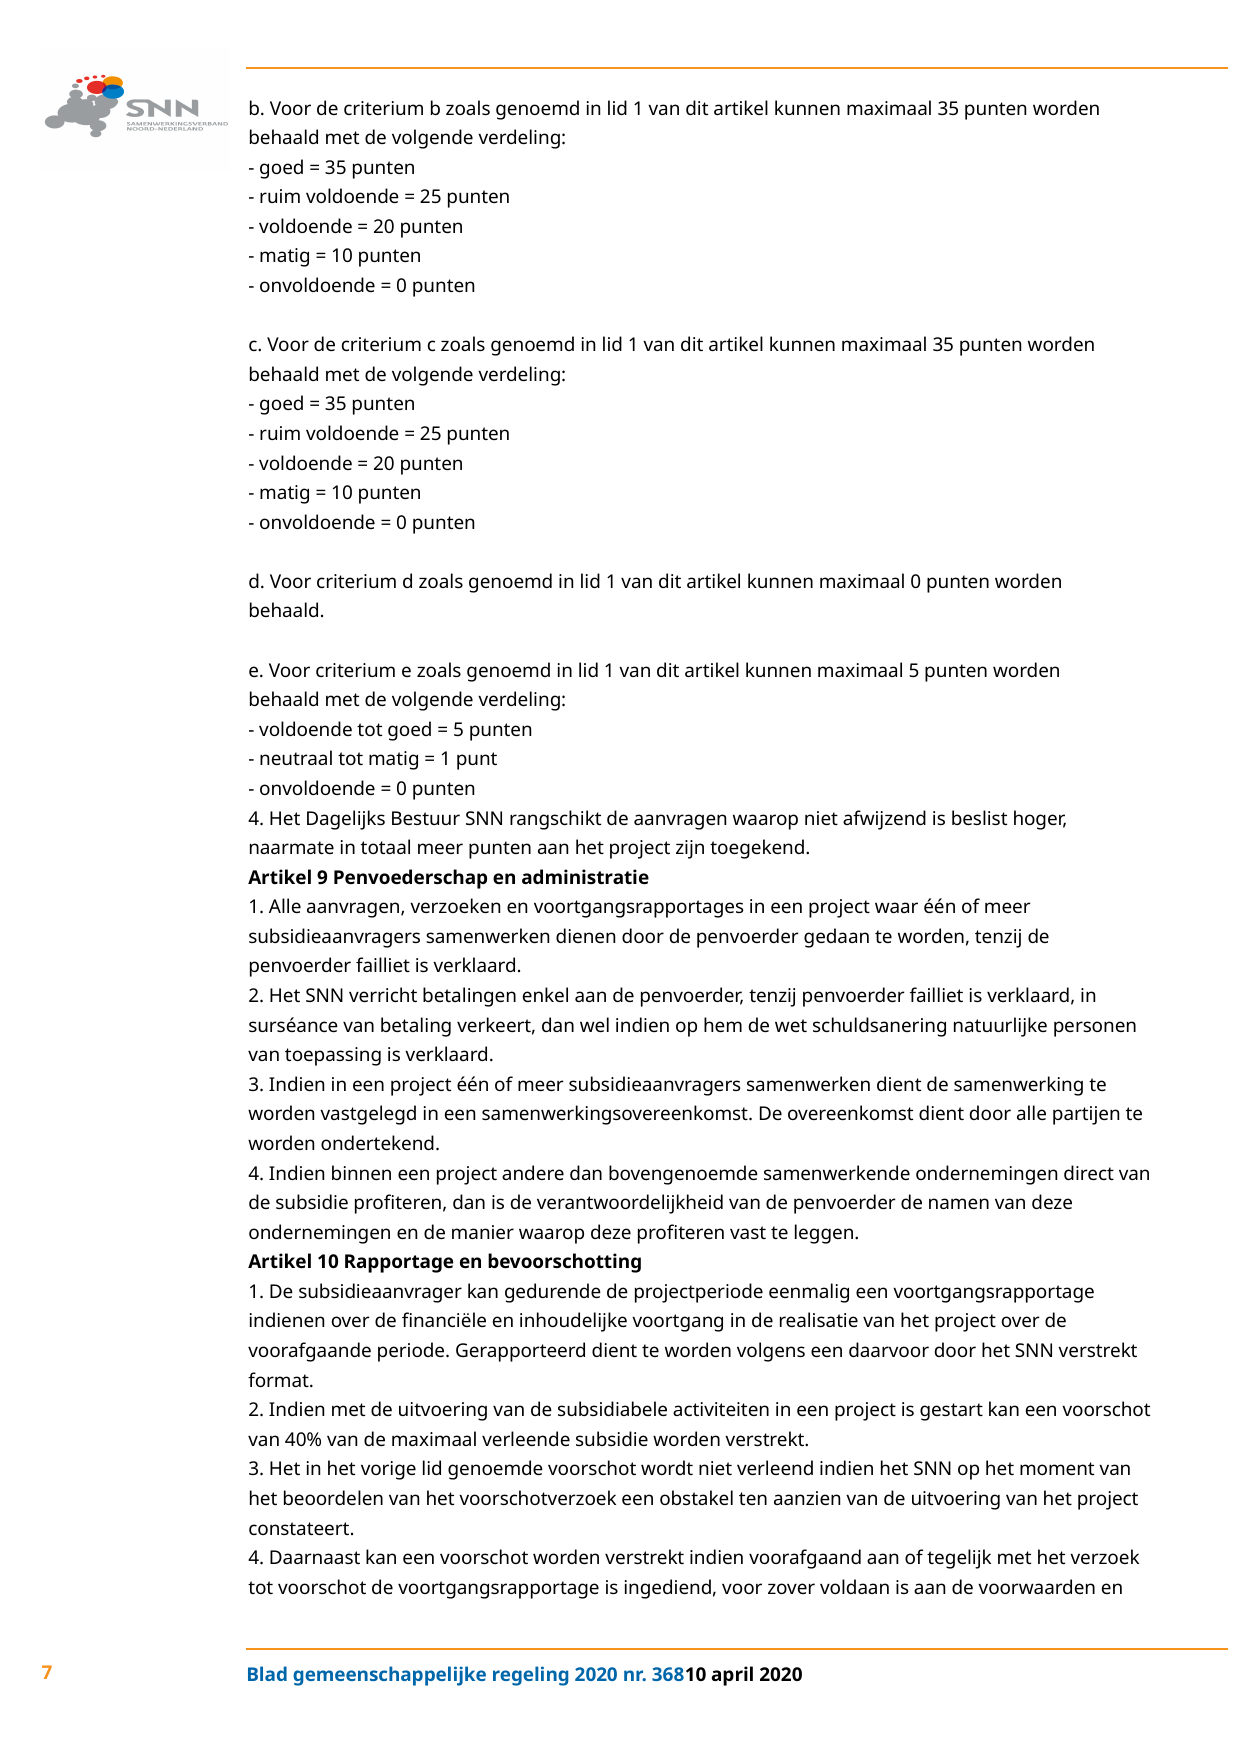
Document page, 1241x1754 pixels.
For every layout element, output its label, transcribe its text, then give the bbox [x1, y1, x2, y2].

picture [41, 47, 231, 172]
text behaald met de volgende verdeling: [248, 124, 1152, 150]
text - goed = 35 punten [248, 154, 1152, 180]
text c. Voor de criterium c zoals genoemd in lid 1 van dit artikel kunnen maximaal 35 punten worden [248, 331, 1152, 357]
text - matig = 10 punten [248, 243, 1152, 268]
text 2. Indien met de uitvoering van de subsidiabele activiteiten in een project is gestart kan een voorschot van 40% van de maximaal verleende subsidie worden verstrekt. [248, 1396, 1152, 1452]
text behaald met de volgende verdeling: [248, 361, 1152, 387]
text - goed = 35 punten [248, 391, 1152, 416]
text 4. Indien binnen een project andere dan bovengenoemde samenwerkende ondernemingen direct van de subsidie profiteren, dan is de verantwoordelijkheid van de penvoerder de namen van deze ondernemingen en de manier waarop deze profiteren vast te leggen. [248, 1160, 1152, 1245]
text 1. De subsidieaanvrager kan gedurende de projectperiode eenmalig een voortgangsrapportage indienen over de financiële en inhoudelijke voortgang in de realisatie van het project over de voorafgaande periode. Gerapporteerd dient te worden volgens een daarvoor door het SNN verstrekt format. [248, 1278, 1152, 1393]
text d. Voor criterium d zoals genoemd in lid 1 van dit artikel kunnen maximaal 0 punten worden [248, 568, 1152, 594]
text - neutraal tot matig = 1 punt [248, 746, 1152, 771]
text 3. Indien in een project één of meer subsidieaanvragers samenwerken dient de samenwerking te worden vastgelegd in een samenwerkingsovereenkomst. De overeenkomst dient door alle partijen te worden ondertekend. [248, 1071, 1152, 1156]
text 1. Alle aanvragen, verzoeken en voortgangsrapportages in een project waar één of meer subsidieaanvragers samenwerken dienen door de penvoerder gedaan te worden, tenzij de penvoerder failliet is verklaard. [248, 893, 1152, 978]
text e. Voor criterium e zoals genoemd in lid 1 van dit artikel kunnen maximaal 5 punten worden [248, 657, 1152, 683]
text - voldoende = 20 punten [248, 450, 1152, 476]
text 2. Het SNN verricht betalingen enkel aan de penvoerder, tenzij penvoerder failliet is verklaard, in surséance van betaling verkeert, dan wel indien op hem de wet schuldsanering natuurlijke personen van toepassing is verklaard. [248, 982, 1152, 1067]
text - voldoende = 20 punten [248, 213, 1152, 239]
text b. Voor de criterium b zoals genoemd in lid 1 van dit artikel kunnen maximaal 35 punten worden [248, 95, 1152, 121]
text 4. Het Dagelijks Bestuur SNN rangschikt de aanvragen waarop niet afwijzend is beslist hoger, naarmate in totaal meer punten aan het project zijn toegekend. [248, 805, 1152, 860]
text - onvoldoende = 0 punten [248, 775, 1152, 801]
text - matig = 10 punten [248, 479, 1152, 505]
text - ruim voldoende = 25 punten [248, 183, 1152, 209]
text Artikel 10 Rapportage en bevoorschotting [248, 1248, 1152, 1274]
text 3. Het in het vorige lid genoemde voorschot wordt niet verleend indien het SNN op het moment van het beoordelen van het voorschotverzoek een obstakel ten aanzien van de uitvoering van het project constateert. [248, 1456, 1152, 1541]
text - voldoende tot goed = 5 punten [248, 716, 1152, 742]
text - onvoldoende = 0 punten [248, 509, 1152, 535]
text - ruim voldoende = 25 punten [248, 420, 1152, 446]
text 4. Daarnaast kan een voorschot worden verstrekt indien voorafgaand aan of tegelijk met het verzoek tot voorschot de voortgangsrapportage is ingediend, voor zover voldaan is aan de voorwaarden en [248, 1544, 1152, 1600]
text - onvoldoende = 0 punten [248, 272, 1152, 298]
text behaald. [248, 598, 1152, 623]
text behaald met de volgende verdeling: [248, 686, 1152, 712]
text Artikel 9 Penvoederschap en administratie [248, 864, 1152, 890]
